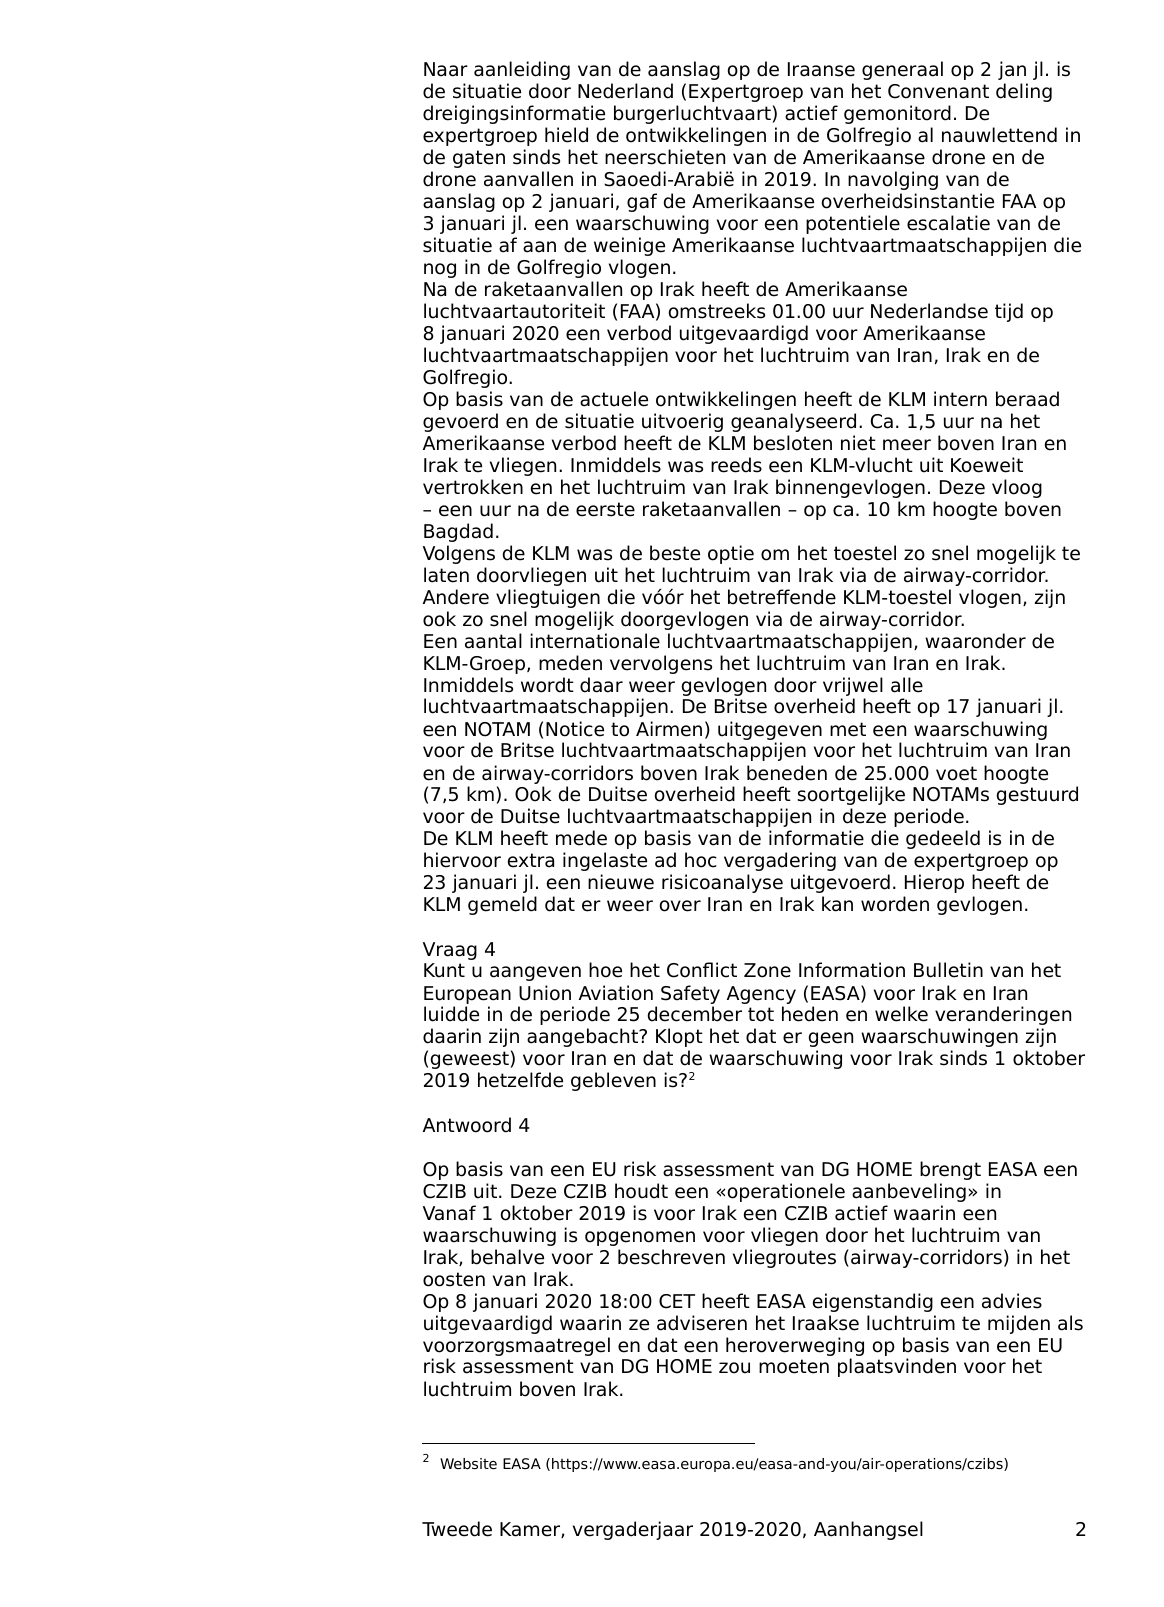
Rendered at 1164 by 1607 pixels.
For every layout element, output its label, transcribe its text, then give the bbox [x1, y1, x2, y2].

text Op basis van de actuele ontwikkelingen heeft de KLM intern beraad gevoerd en de situatie uitvoerig geanalyseerd. Ca. 1,5 uur na het Amerikaanse verbod heeft de KLM besloten niet meer boven Iran en Irak te vliegen. Inmiddels was reeds een KLM-vlucht uit Koeweit vertrokken en het luchtruim van Irak binnengevlogen. Deze vloog – een uur na de eerste raketaanvallen – op ca. 10 km hoogte boven Bagdad. [422, 389, 1087, 543]
text Kunt u aangeven hoe het Conflict Zone Information Bulletin van het European Union Aviation Safety Agency (EASA) voor Irak en Iran luidde in de periode 25 december tot heden en welke veranderingen daarin zijn aangebacht? Klopt het dat er geen waarschuwingen zijn (geweest) voor Iran en dat de waarschuwing voor Irak sinds 1 oktober 2019 hetzelfde gebleven is? [422, 960, 1087, 1092]
text Website EASA (https://www.easa.europa.eu/easa-and-you/air-operations/czibs) [422, 1452, 1087, 1474]
text Antwoord 4 [422, 1114, 1087, 1136]
text Na de raketaanvallen op Irak heeft de Amerikaanse luchtvaartautoriteit (FAA) omstreeks 01.00 uur Nederlandse tijd op 8 januari 2020 een verbod uitgevaardigd voor Amerikaanse luchtvaartmaatschappijen voor het luchtruim van Iran, Irak en de Golfregio. [422, 279, 1087, 389]
text Vanaf 1 oktober 2019 is voor Irak een CZIB actief waarin een waarschuwing is opgenomen voor vliegen door het luchtruim van Irak, behalve voor 2 beschreven vliegroutes (airway-corridors) in het oosten van Irak. [422, 1203, 1087, 1291]
text De KLM heeft mede op basis van de informatie die gedeeld is in de hiervoor extra ingelaste ad hoc vergadering van de expertgroep op 23 januari jl. een nieuwe risicoanalyse uitgevoerd. Hierop heeft de KLM gemeld dat er weer over Iran en Irak kan worden gevlogen. [422, 828, 1087, 916]
text Vraag 4 [422, 938, 1087, 960]
text Op basis van een EU risk assessment van DG HOME brengt EASA een CZIB uit. Deze CZIB houdt een «operationele aanbeveling» in [422, 1159, 1087, 1203]
text Naar aanleiding van de aanslag op de Iraanse generaal op 2 jan jl. is de situatie door Nederland (Expertgroep van het Convenant deling dreigingsinformatie burgerluchtvaart) actief gemonitord. De expertgroep hield de ontwikkelingen in de Golfregio al nauwlettend in de gaten sinds het neerschieten van de Amerikaanse drone en de drone aanvallen in Saoedi-Arabië in 2019. In navolging van de aanslag op 2 januari, gaf de Amerikaanse overheidsinstantie FAA op 3 januari jl. een waarschuwing voor een potentiele escalatie van de situatie af aan de weinige Amerikaanse luchtvaartmaatschappijen die nog in de Golfregio vlogen. [422, 59, 1087, 279]
text Volgens de KLM was de beste optie om het toestel zo snel mogelijk te laten doorvliegen uit het luchtruim van Irak via de airway-corridor. Andere vliegtuigen die vóór het betreffende KLM-toestel vlogen, zijn ook zo snel mogelijk doorgevlogen via de airway-corridor. [422, 543, 1087, 631]
text Een aantal internationale luchtvaartmaatschappijen, waaronder de KLM-Groep, meden vervolgens het luchtruim van Iran en Irak. Inmiddels wordt daar weer gevlogen door vrijwel alle luchtvaartmaatschappijen. De Britse overheid heeft op 17 januari jl. een NOTAM (Notice to Airmen) uitgegeven met een waarschuwing voor de Britse luchtvaartmaatschappijen voor het luchtruim van Iran en de airway-corridors boven Irak beneden de 25.000 voet hoogte (7,5 km). Ook de Duitse overheid heeft soortgelijke NOTAMs gestuurd voor de Duitse luchtvaartmaatschappijen in deze periode. [422, 631, 1087, 828]
text Op 8 januari 2020 18:00 CET heeft EASA eigenstandig een advies uitgevaardigd waarin ze adviseren het Iraakse luchtruim te mijden als voorzorgsmaatregel en dat een heroverweging op basis van een EU risk assessment van DG HOME zou moeten plaatsvinden voor het luchtruim boven Irak. [422, 1291, 1087, 1400]
